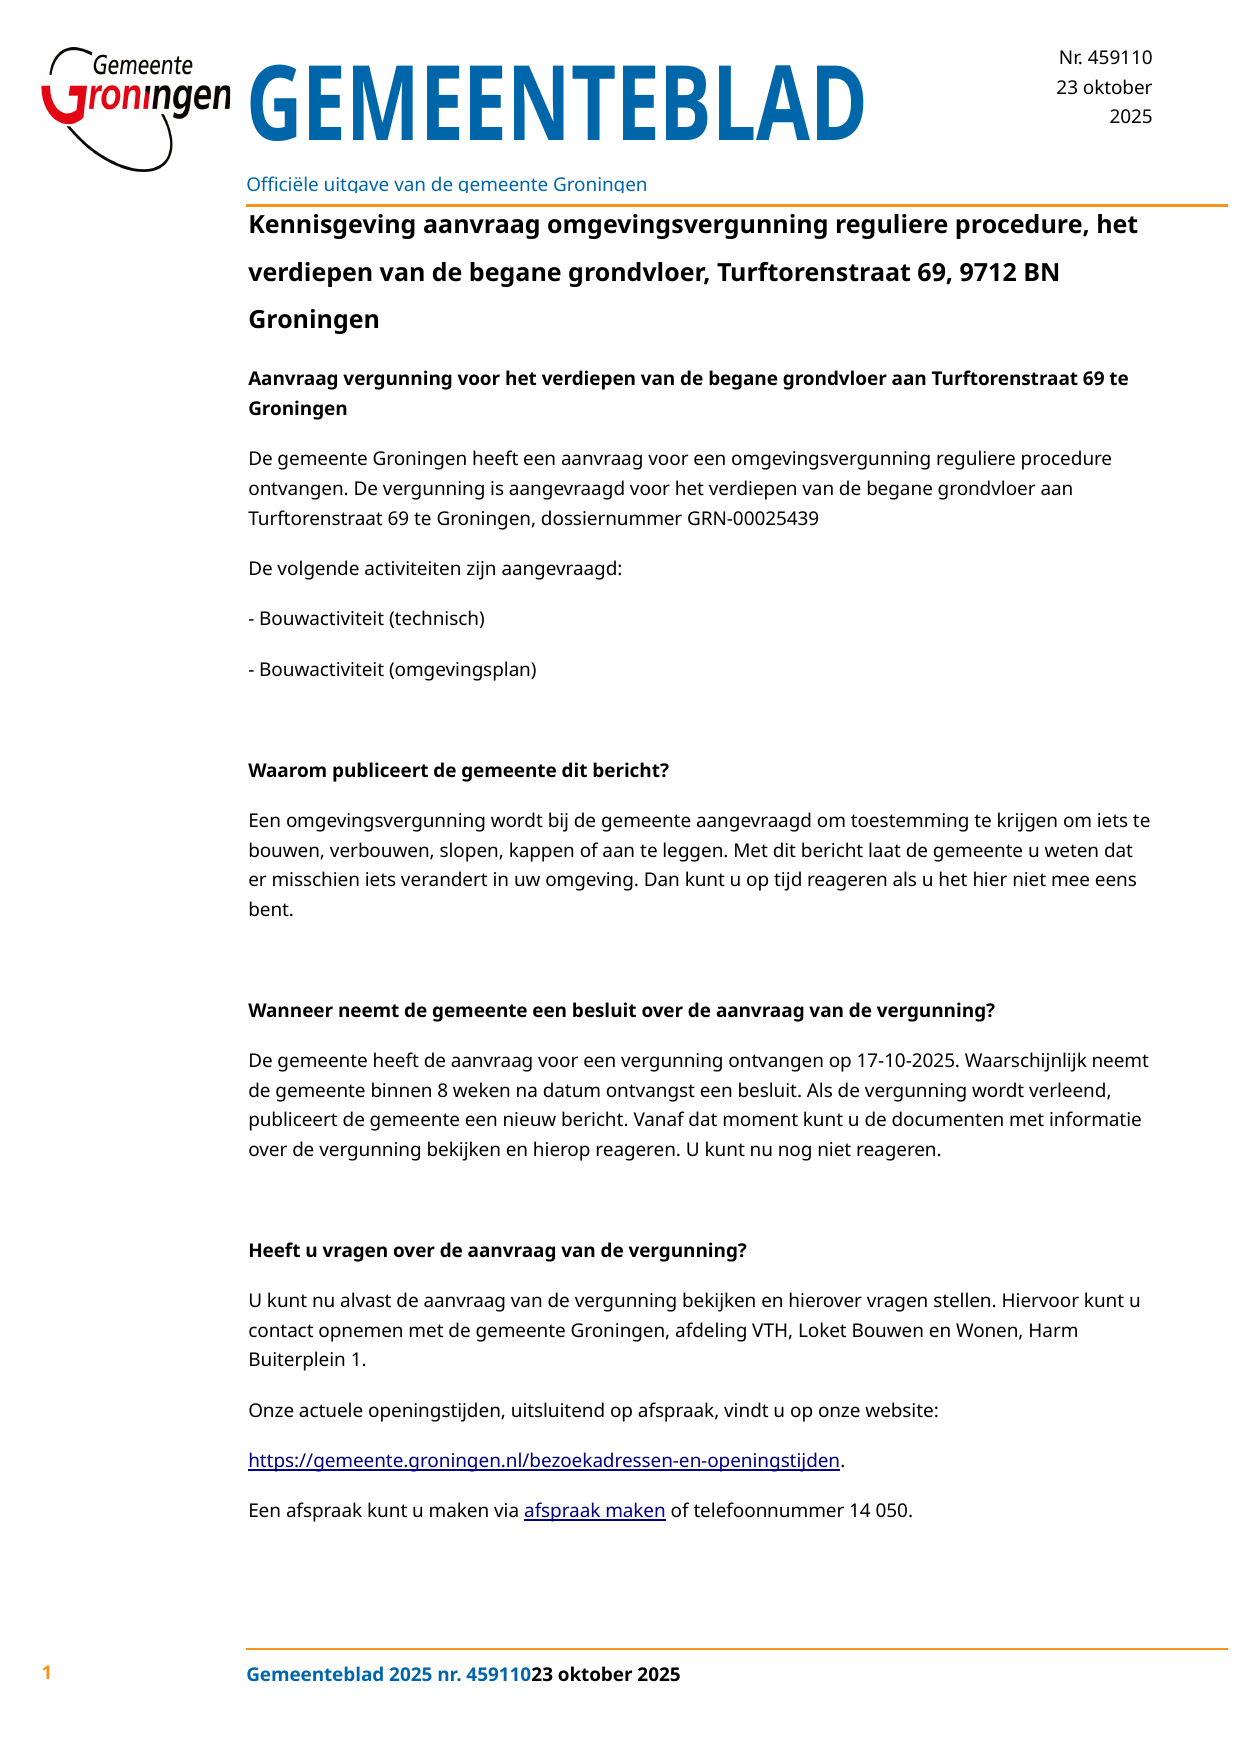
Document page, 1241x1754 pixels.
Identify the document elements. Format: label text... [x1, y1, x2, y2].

text Wanneer neemt de gemeente een besluit over de aanvraag van de vergunning? [248, 997, 1152, 1022]
text Onze actuele openingstijden, uitsluitend op afspraak, vindt u op onze website: [248, 1397, 1152, 1422]
text Aanvraag vergunning voor het verdiepen van de begane grondvloer aan Turftorenstraat 69 te Groningen [248, 366, 1152, 421]
text Een omgevingsvergunning wordt bij de gemeente aangevraagd om toestemming te krijgen om iets te bouwen, verbouwen, slopen, kappen of aan te leggen. Met dit bericht laat de gemeente u weten dat er misschien iets verandert in uw omgeving. Dan kunt u op tijd reageren als u het hier niet mee eens bent. [248, 807, 1152, 922]
text - Bouwactiviteit (omgevingsplan) [248, 656, 1152, 682]
text Waarom publiceert de gemeente dit bericht? [248, 757, 1152, 782]
text https://gemeente.groningen.nl/bezoekadressen-en-openingstijden. [248, 1447, 1152, 1473]
text U kunt nu alvast de aanvraag van de vergunning bekijken en hierover vragen stellen. Hiervoor kunt u contact opnemen met de gemeente Groningen, afdeling VTH, Loket Bouwen en Wonen, Harm Buiterplein 1. [248, 1287, 1152, 1372]
text De volgende activiteiten zijn aangevraagd: [248, 555, 1152, 581]
text - Bouwactiviteit (technisch) [248, 606, 1152, 631]
text Heeft u vragen over de aanvraag van de vergunning? [248, 1237, 1152, 1262]
picture [41, 47, 231, 172]
text De gemeente heeft de aanvraag voor een vergunning ontvangen op 17-10-2025. Waarschijnlijk neemt de gemeente binnen 8 weken na datum ontvangst een besluit. Als de vergunning wordt verleend, publiceert de gemeente een nieuw bericht. Vanaf dat moment kunt u de documenten met informatie over de vergunning bekijken en hierop reageren. U kunt nu nog niet reageren. [248, 1047, 1152, 1162]
text De gemeente Groningen heeft een aanvraag voor een omgevingsvergunning reguliere procedure ontvangen. De vergunning is aangevraagd voor het verdiepen van de begane grondvloer aan Turftorenstraat 69 te Groningen, dossiernummer GRN-00025439 [248, 446, 1152, 530]
text Een afspraak kunt u maken via afspraak maken of telefoonnummer 14 050. [248, 1498, 1152, 1523]
text Kennisgeving aanvraag omgevingsvergunning reguliere procedure, het verdiepen van de begane grondvloer, Turftorenstraat 69, 9712 BN Groningen [248, 207, 1152, 336]
